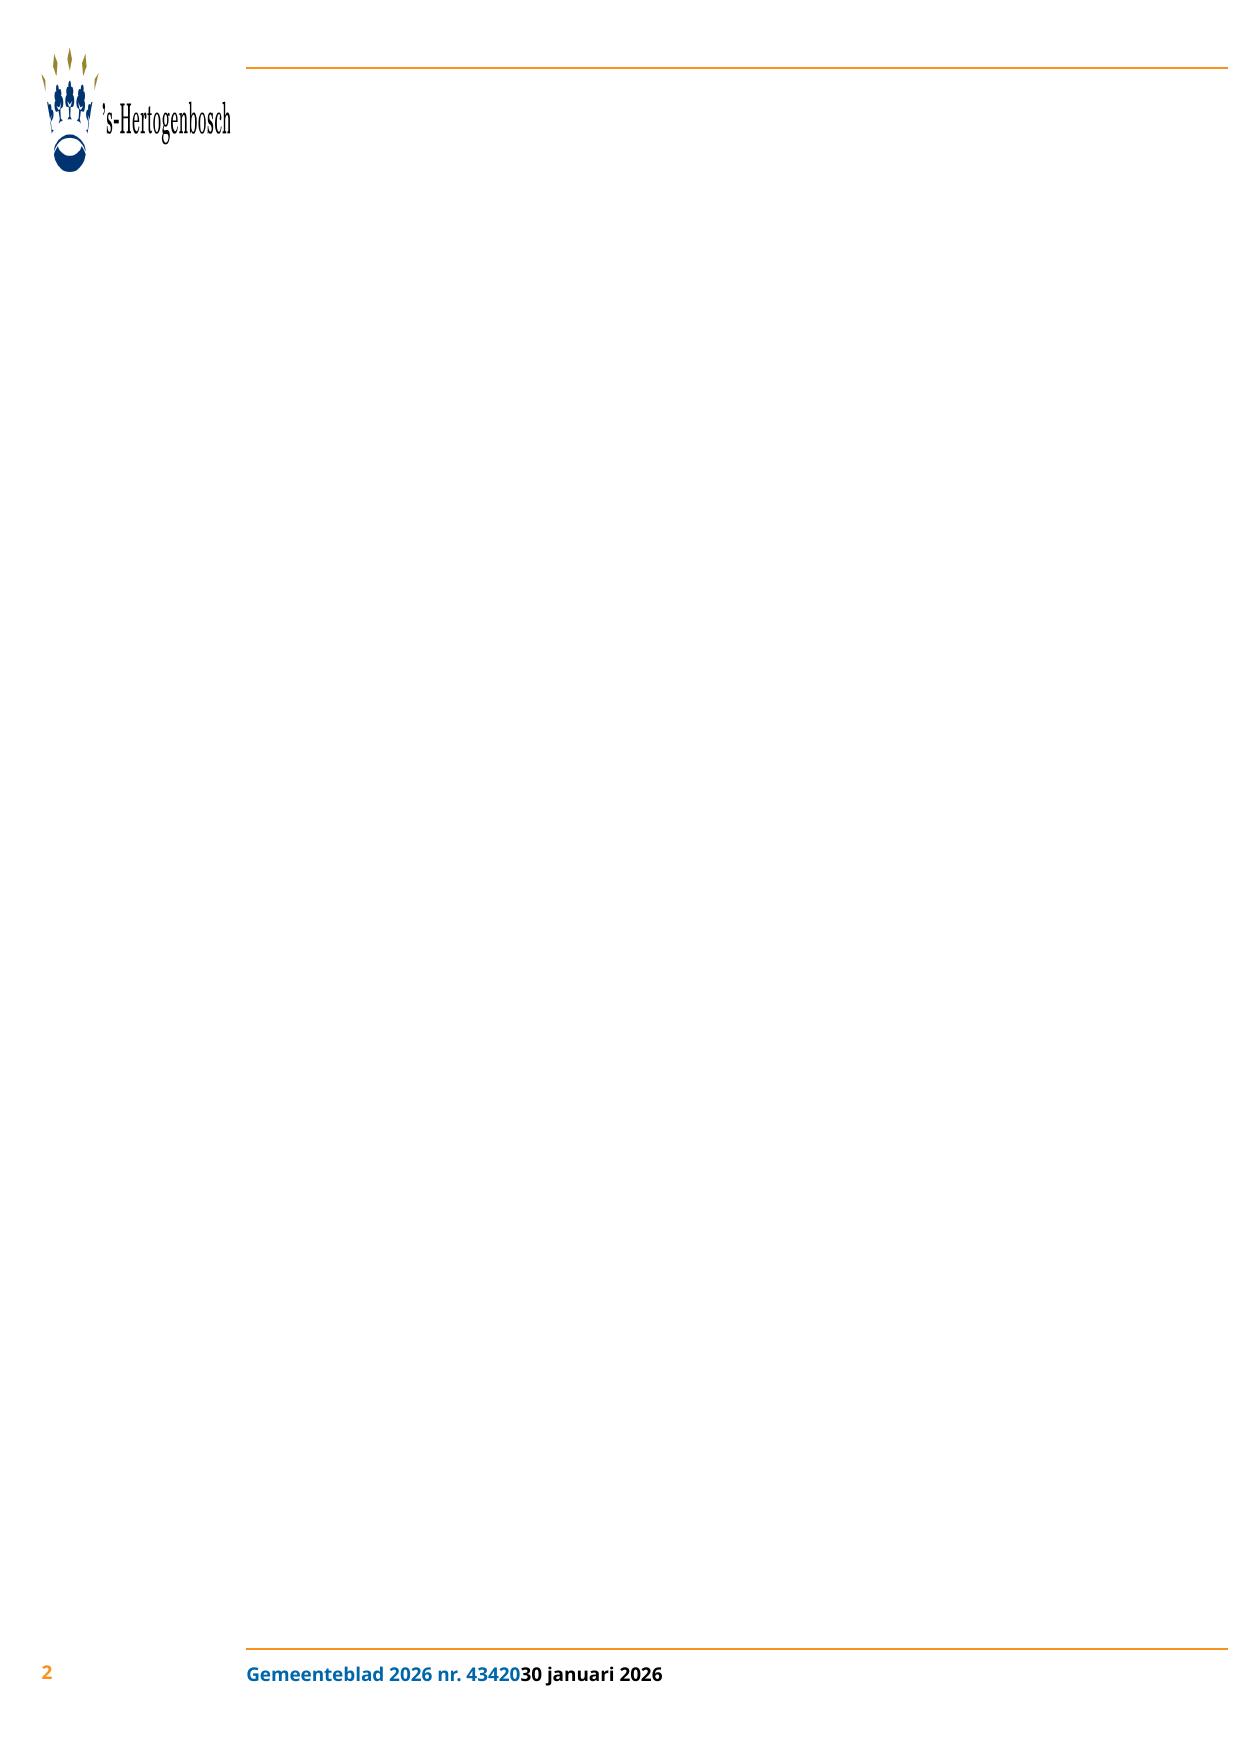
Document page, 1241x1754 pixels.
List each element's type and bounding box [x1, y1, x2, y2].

picture [41, 47, 231, 172]
